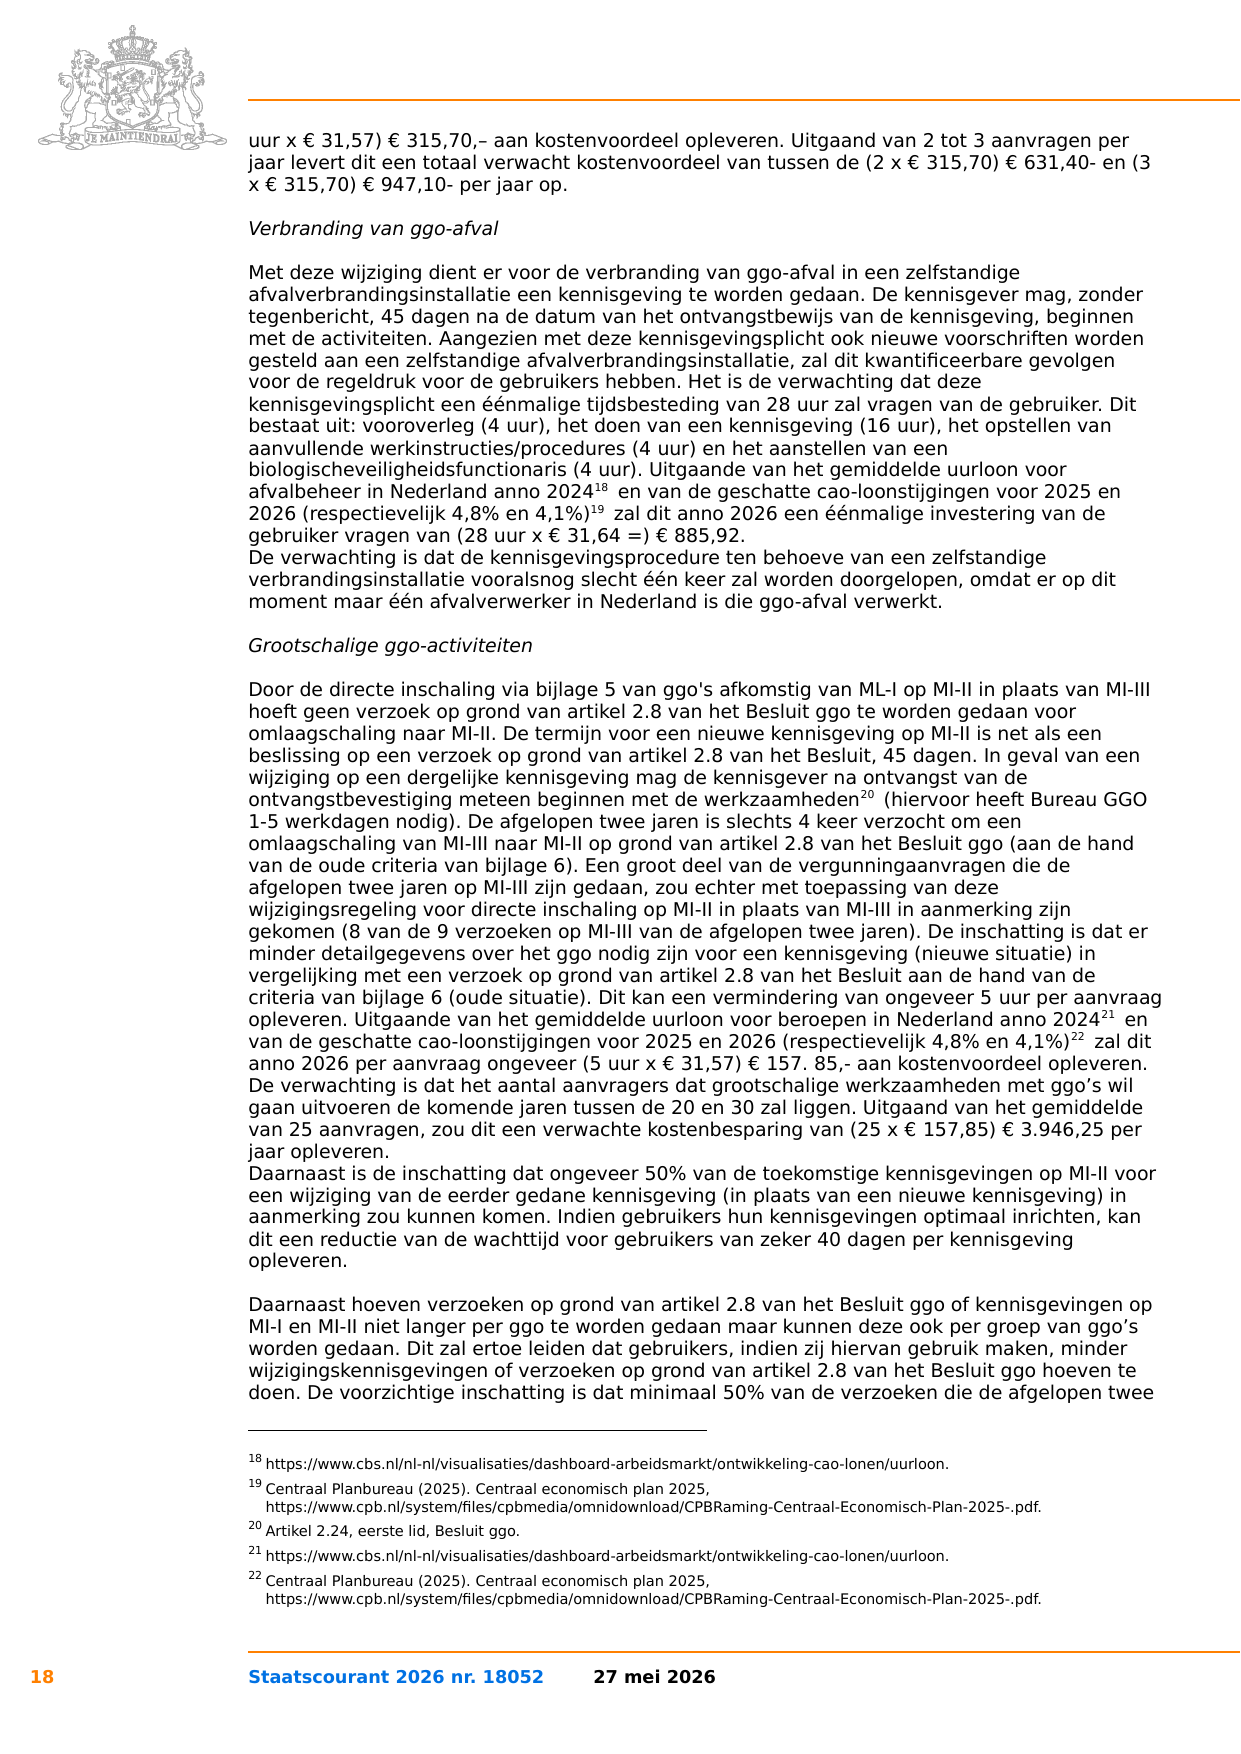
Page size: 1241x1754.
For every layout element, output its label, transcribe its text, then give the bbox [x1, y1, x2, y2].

text De verwachting is dat de kennisgevingsprocedure ten behoeve van een zelfstandige verbrandingsinstallatie vooralsnog slecht één keer zal worden doorgelopen, omdat er op dit moment maar één afvalverwerker in Nederland is die ggo-afval verwerkt. [248, 547, 1163, 613]
text Daarnaast is de inschatting dat ongeveer 50% van de toekomstige kennisgevingen op MI-II voor een wijziging van de eerder gedane kennisgeving (in plaats van een nieuwe kennisgeving) in aanmerking zou kunnen komen. Indien gebruikers hun kennisgevingen optimaal inrichten, kan dit een reductie van de wachttijd voor gebruikers van zeker 40 dagen per kennisgeving opleveren. [248, 1162, 1163, 1272]
text Centraal Planbureau (2025). Centraal economisch plan 2025, https://www.cpb.nl/system/files/cpbmedia/omnidownload/CPBRaming-Centraal-Economisch-Plan-2025-.pdf. [248, 1477, 1163, 1516]
text Centraal Planbureau (2025). Centraal economisch plan 2025, https://www.cpb.nl/system/files/cpbmedia/omnidownload/CPBRaming-Centraal-Economisch-Plan-2025-.pdf. [248, 1569, 1163, 1608]
text https://www.cbs.nl/nl-nl/visualisaties/dashboard-arbeidsmarkt/ontwikkeling-cao-lonen/uurloon. [248, 1452, 1163, 1474]
picture [38, 25, 227, 150]
subtitle Grootschalige ggo-activiteiten [248, 635, 1163, 657]
text Daarnaast hoeven verzoeken op grond van artikel 2.8 van het Besluit ggo of kennisgevingen op MI-I en MI-II niet langer per ggo te worden gedaan maar kunnen deze ook per groep van ggo’s worden gedaan. Dit zal ertoe leiden dat gebruikers, indien zij hiervan gebruik maken, minder wijzigingskennisgevingen of verzoeken op grond van artikel 2.8 van het Besluit ggo hoeven te doen. De voorzichtige inschatting is dat minimaal 50% van de verzoeken die de afgelopen twee [248, 1294, 1163, 1404]
text Door de directe inschaling via bijlage 5 van ggo's afkomstig van ML-I op MI-II in plaats van MI-III hoeft geen verzoek op grond van artikel 2.8 van het Besluit ggo te worden gedaan voor omlaagschaling naar MI-II. De termijn voor een nieuwe kennisgeving op MI-II is net als een beslissing op een verzoek op grond van artikel 2.8 van het Besluit, 45 dagen. In geval van een wijziging op een dergelijke kennisgeving mag de kennisgever na ontvangst van de ontvangstbevestiging meteen beginnen met de werkzaamheden (hiervoor heeft Bureau GGO 1-5 werkdagen nodig). De afgelopen twee jaren is slechts 4 keer verzocht om een omlaagschaling van MI-III naar MI-II op grond van artikel 2.8 van het Besluit ggo (aan de hand van de oude criteria van bijlage 6). Een groot deel van de vergunningaanvragen die de afgelopen twee jaren op MI-III zijn gedaan, zou echter met toepassing van deze wijzigingsregeling voor directe inschaling op MI-II in plaats van MI-III in aanmerking zijn gekomen (8 van de 9 verzoeken op MI-III van de afgelopen twee jaren). De inschatting is dat er minder detailgegevens over het ggo nodig zijn voor een kennisgeving (nieuwe situatie) in vergelijking met een verzoek op grond van artikel 2.8 van het Besluit aan de hand van de criteria van bijlage 6 (oude situatie). Dit kan een vermindering van ongeveer 5 uur per aanvraag opleveren. Uitgaande van het gemiddelde uurloon voor beroepen in Nederland anno 2024 en van de geschatte cao-loonstijgingen voor 2025 en 2026 (respectievelijk 4,8% en 4,1%) zal dit anno 2026 per aanvraag ongeveer (5 uur x € 31,57) € 157. 85,- aan kostenvoordeel opleveren. De verwachting is dat het aantal aanvragers dat grootschalige werkzaamheden met ggo’s wil gaan uitvoeren de komende jaren tussen de 20 en 30 zal liggen. Uitgaand van het gemiddelde van 25 aanvragen, zou dit een verwachte kostenbesparing van (25 x € 157,85) € 3.946,25 per jaar opleveren. [248, 679, 1163, 1162]
text https://www.cbs.nl/nl-nl/visualisaties/dashboard-arbeidsmarkt/ontwikkeling-cao-lonen/uurloon. [248, 1544, 1163, 1566]
text Met deze wijziging dient er voor de verbranding van ggo-afval in een zelfstandige afvalverbrandingsinstallatie een kennisgeving te worden gedaan. De kennisgever mag, zonder tegenbericht, 45 dagen na de datum van het ontvangstbewijs van de kennisgeving, beginnen met de activiteiten. Aangezien met deze kennisgevingsplicht ook nieuwe voorschriften worden gesteld aan een zelfstandige afvalverbrandingsinstallatie, zal dit kwantificeerbare gevolgen voor de regeldruk voor de gebruikers hebben. Het is de verwachting dat deze kennisgevingsplicht een éénmalige tijdsbesteding van 28 uur zal vragen van de gebruiker. Dit bestaat uit: vooroverleg (4 uur), het doen van een kennisgeving (16 uur), het opstellen van aanvullende werkinstructies/procedures (4 uur) en het aanstellen van een biologischeveiligheidsfunctionaris (4 uur). Uitgaande van het gemiddelde uurloon voor afvalbeheer in Nederland anno 2024 en van de geschatte cao-loonstijgingen voor 2025 en 2026 (respectievelijk 4,8% en 4,1%) zal dit anno 2026 een éénmalige investering van de gebruiker vragen van (28 uur x € 31,64 =) € 885,92. [248, 262, 1163, 547]
text uur x € 31,57) € 315,70,– aan kostenvoordeel opleveren. Uitgaand van 2 tot 3 aanvragen per jaar levert dit een totaal verwacht kostenvoordeel van tussen de (2 x € 315,70) € 631,40- en (3 x € 315,70) € 947,10- per jaar op. [248, 130, 1163, 196]
text Artikel 2.24, eerste lid, Besluit ggo. [248, 1519, 1163, 1541]
subtitle Verbranding van ggo-afval [248, 218, 1163, 240]
